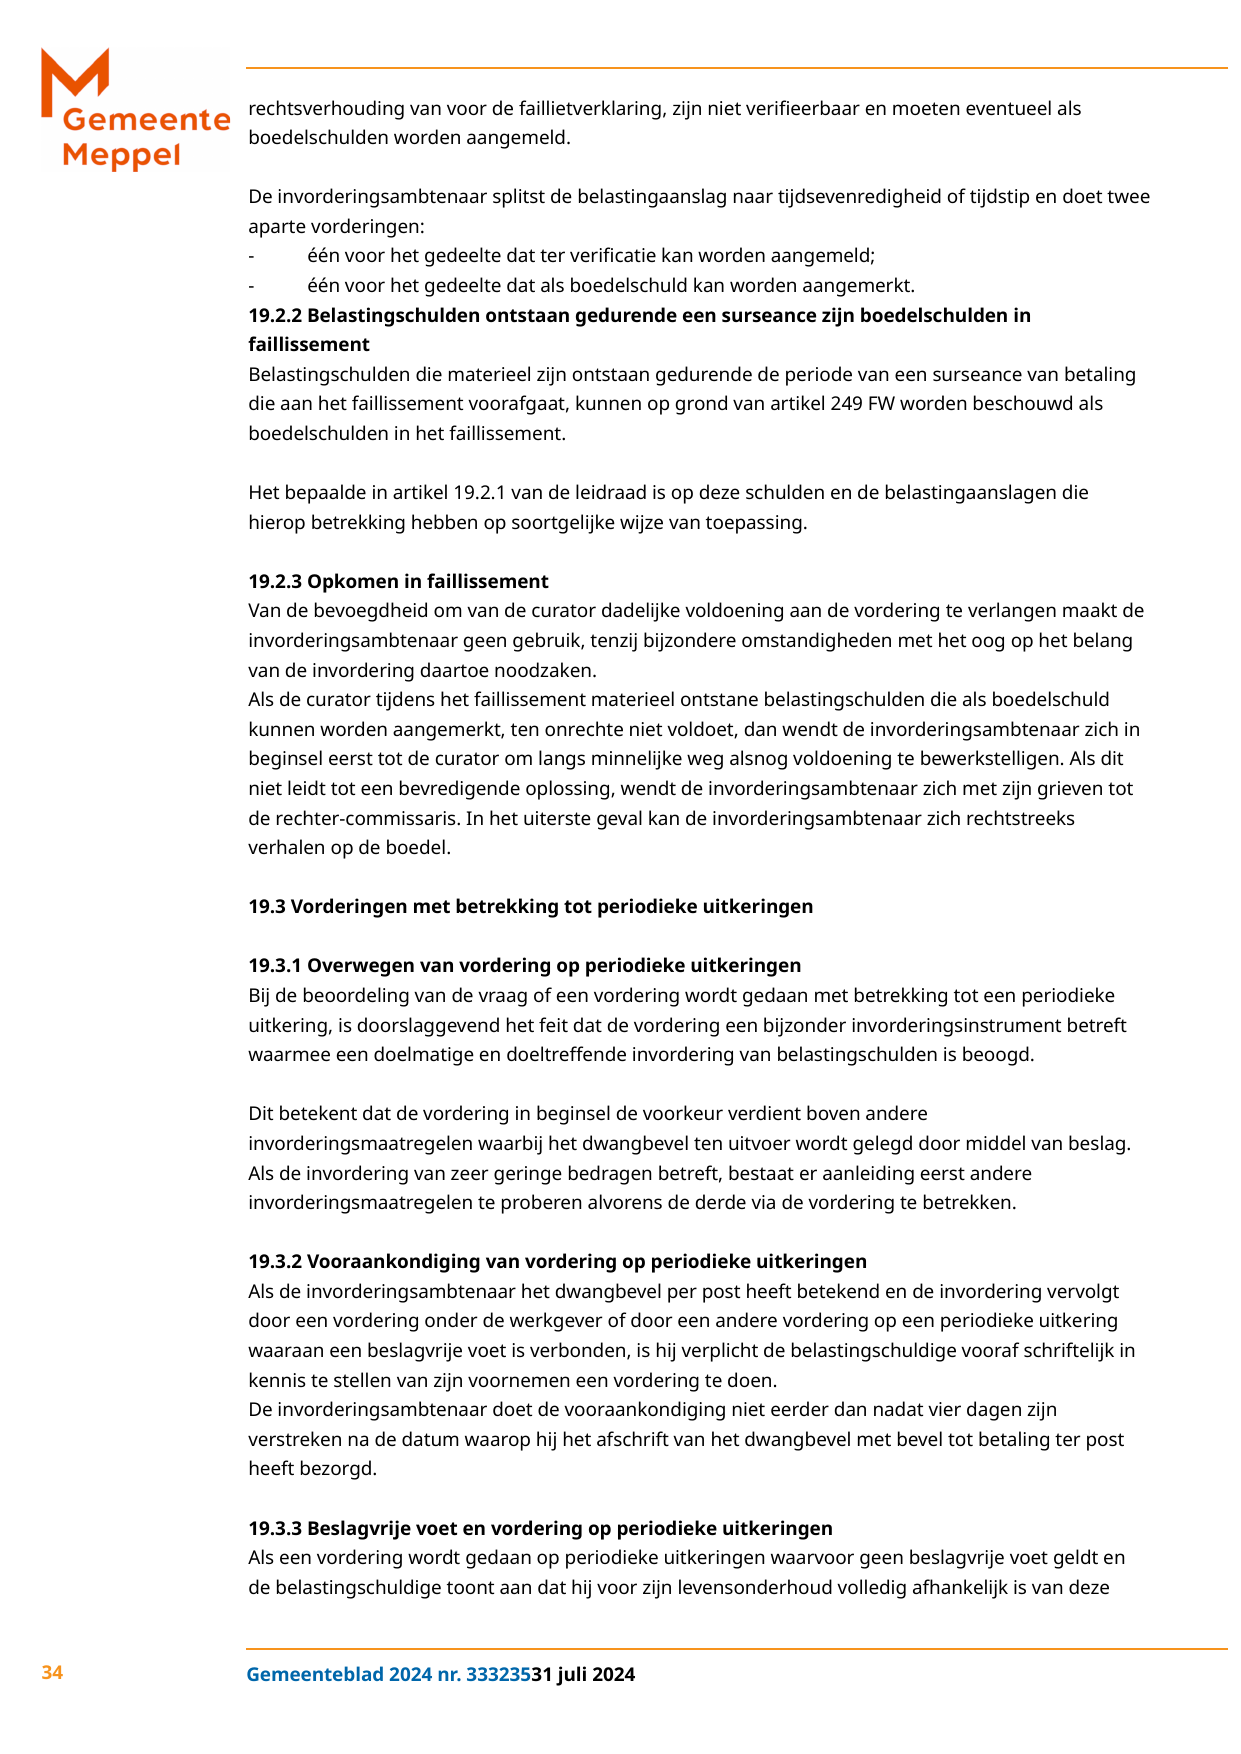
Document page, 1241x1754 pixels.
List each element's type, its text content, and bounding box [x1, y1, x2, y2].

text Dit betekent dat de vordering in beginsel de voorkeur verdient boven andere invorderingsmaatregelen waarbij het dwangbevel ten uitvoer wordt gelegd door middel van beslag. Als de invordering van zeer geringe bedragen betreft, bestaat er aanleiding eerst andere invorderingsmaatregelen te proberen alvorens de derde via de vordering te betrekken. [248, 1101, 1152, 1215]
text rechtsverhouding van voor de faillietverklaring, zijn niet verifieerbaar en moeten eventueel als boedelschulden worden aangemeld. [248, 95, 1152, 150]
text Bij de beoordeling van de vraag of een vordering wordt gedaan met betrekking tot een periodieke uitkering, is doorslaggevend het feit dat de vordering een bijzonder invorderingsinstrument betreft waarmee een doelmatige en doeltreffende invordering van belastingschulden is beoogd. [248, 982, 1152, 1067]
text 19.2.3 Opkomen in faillissement [248, 568, 1152, 594]
text Het bepaalde in artikel 19.2.1 van de leidraad is op deze schulden en de belastingaanslagen die hierop betrekking hebben op soortgelijke wijze van toepassing. [248, 479, 1152, 535]
text Belastingschulden die materieel zijn ontstaan gedurende de periode van een surseance van betaling die aan het faillissement voorafgaat, kunnen op grond van artikel 249 FW worden beschouwd als boedelschulden in het faillissement. [248, 361, 1152, 446]
text 19.3 Vorderingen met betrekking tot periodieke uitkeringen [248, 893, 1152, 919]
list één voor het gedeelte dat ter verificatie kan worden aangemeld; [248, 243, 1152, 268]
text De invorderingsambtenaar splitst de belastingaanslag naar tijdsevenredigheid of tijdstip en doet twee aparte vorderingen: [248, 183, 1152, 239]
text Als de invorderingsambtenaar het dwangbevel per post heeft betekend en de invordering vervolgt door een vordering onder de werkgever of door een andere vordering op een periodieke uitkering waaraan een beslagvrije voet is verbonden, is hij verplicht de belastingschuldige vooraf schriftelijk in kennis te stellen van zijn voornemen een vordering te doen. [248, 1278, 1152, 1393]
text 19.3.2 Vooraankondiging van vordering op periodieke uitkeringen [248, 1248, 1152, 1274]
list één voor het gedeelte dat als boedelschuld kan worden aangemerkt. [248, 272, 1152, 298]
text 19.3.3 Beslagvrije voet en vordering op periodieke uitkeringen [248, 1515, 1152, 1541]
text Van de bevoegdheid om van de curator dadelijke voldoening aan de vordering te verlangen maakt de invorderingsambtenaar geen gebruik, tenzij bijzondere omstandigheden met het oog op het belang van de invordering daartoe noodzaken. [248, 598, 1152, 683]
picture [41, 47, 231, 172]
text Als een vordering wordt gedaan op periodieke uitkeringen waarvoor geen beslagvrije voet geldt en de belastingschuldige toont aan dat hij voor zijn levensonderhoud volledig afhankelijk is van deze [248, 1544, 1152, 1600]
text De invorderingsambtenaar doet de vooraankondiging niet eerder dan nadat vier dagen zijn verstreken na de datum waarop hij het afschrift van het dwangbevel met bevel tot betaling ter post heeft bezorgd. [248, 1396, 1152, 1481]
text 19.3.1 Overwegen van vordering op periodieke uitkeringen [248, 953, 1152, 978]
text Als de curator tijdens het faillissement materieel ontstane belastingschulden die als boedelschuld kunnen worden aangemerkt, ten onrechte niet voldoet, dan wendt de invorderingsambtenaar zich in beginsel eerst tot de curator om langs minnelijke weg alsnog voldoening te bewerkstelligen. Als dit niet leidt tot een bevredigende oplossing, wendt de invorderingsambtenaar zich met zijn grieven tot de rechter-commissaris. In het uiterste geval kan de invorderingsambtenaar zich rechtstreeks verhalen op de boedel. [248, 686, 1152, 860]
text 19.2.2 Belastingschulden ontstaan gedurende een surseance zijn boedelschulden in faillissement [248, 302, 1152, 357]
